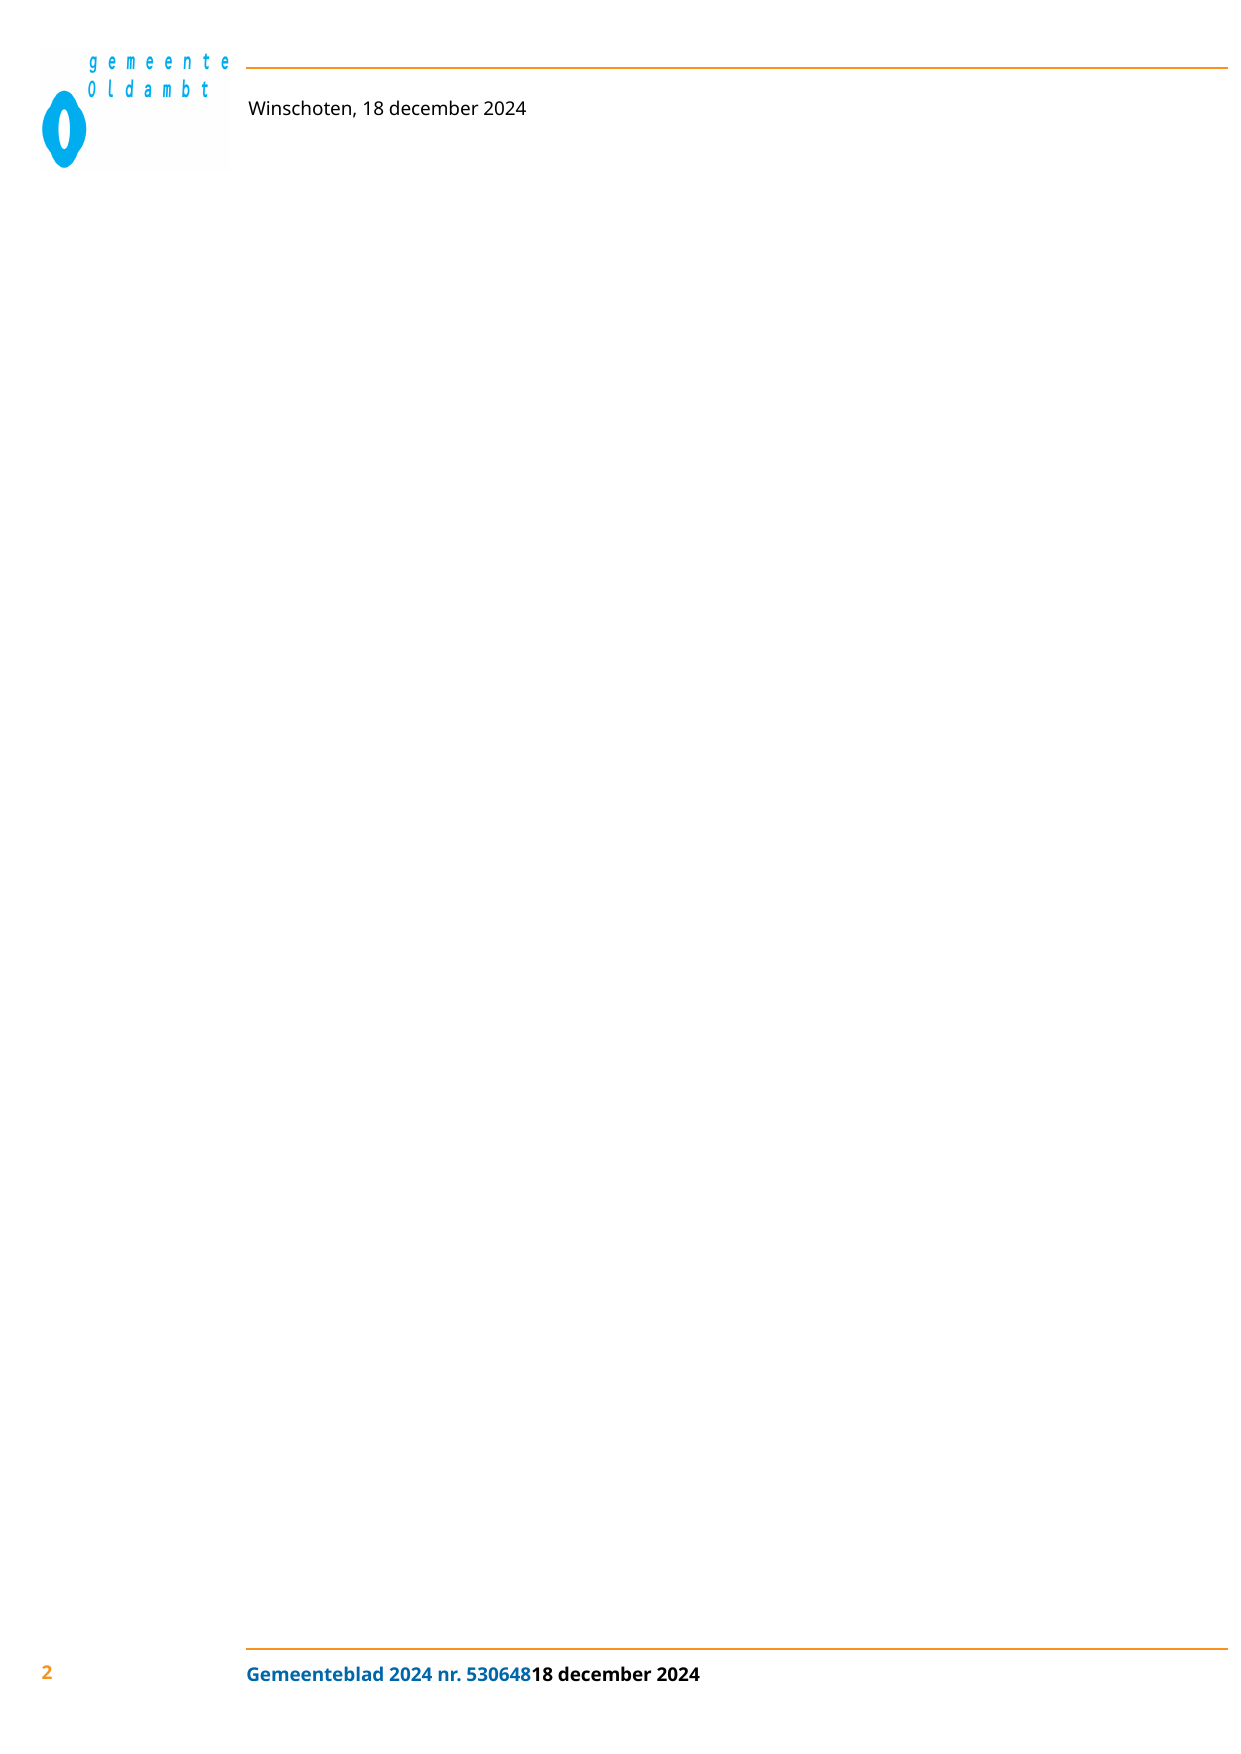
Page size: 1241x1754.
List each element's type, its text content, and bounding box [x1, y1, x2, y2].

text Winschoten, 18 december 2024 [248, 95, 1152, 121]
picture [41, 47, 231, 172]
